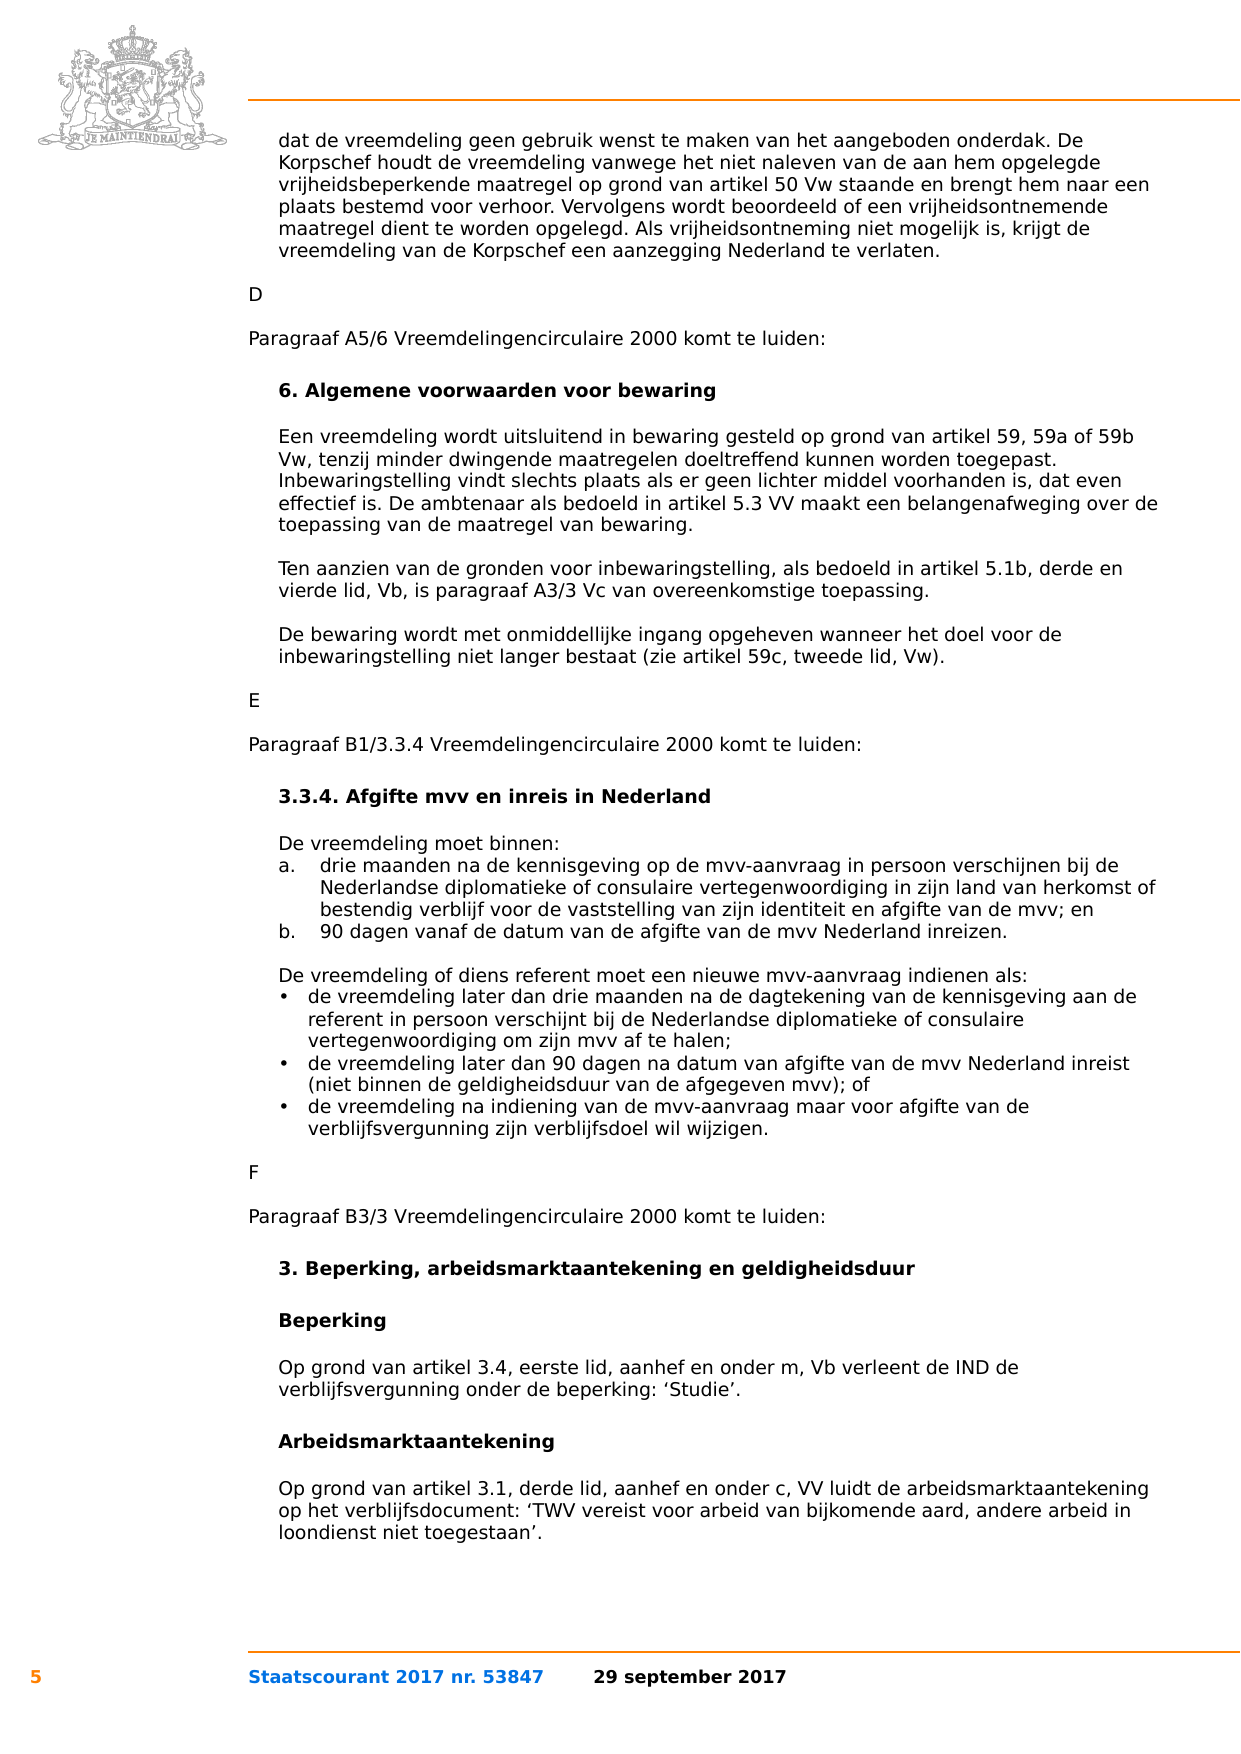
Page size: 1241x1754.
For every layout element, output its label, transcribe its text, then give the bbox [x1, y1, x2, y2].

text • de vreemdeling na indiening van de mvv-aanvraag maar voor afgifte van de verblijfsvergunning zijn verblijfsdoel wil wijzigen. [278, 1096, 1163, 1140]
text Een vreemdeling wordt uitsluitend in bewaring gesteld op grond van artikel 59, 59a of 59b Vw, tenzij minder dwingende maatregelen doeltreffend kunnen worden toegepast. Inbewaringstelling vindt slechts plaats als er geen lichter middel voorhanden is, dat even effectief is. De ambtenaar als bedoeld in artikel 5.3 VV maakt een belangenafweging over de toepassing van de maatregel van bewaring. [278, 426, 1163, 536]
text • de vreemdeling later dan 90 dagen na datum van afgifte van de mvv Nederland inreist (niet binnen de geldigheidsduur van de afgegeven mvv); of [278, 1052, 1163, 1096]
picture [38, 25, 227, 150]
subtitle 6. Algemene voorwaarden voor bewaring [278, 379, 1163, 401]
subtitle Arbeidsmarktaantekening [278, 1431, 1163, 1453]
text Ten aanzien van de gronden voor inbewaringstelling, als bedoeld in artikel 5.1b, derde en vierde lid, Vb, is paragraaf A3/3 Vc van overeenkomstige toepassing. [278, 558, 1163, 602]
subtitle 3.3.4. Afgifte mvv en inreis in Nederland [278, 786, 1163, 808]
text Paragraaf B3/3 Vreemdelingencirculaire 2000 komt te luiden: [248, 1206, 1163, 1228]
text F [248, 1162, 1163, 1184]
text a. drie maanden na de kennisgeving op de mvv-aanvraag in persoon verschijnen bij de Nederlandse diplomatieke of consulaire vertegenwoordiging in zijn land van herkomst of bestendig verblijf voor de vaststelling van zijn identiteit en afgifte van de mvv; en [278, 855, 1163, 921]
text D [248, 284, 1163, 306]
text De vreemdeling of diens referent moet een nieuwe mvv-aanvraag indienen als: [278, 964, 1163, 986]
text b. 90 dagen vanaf de datum van de afgifte van de mvv Nederland inreizen. [278, 921, 1163, 943]
text Paragraaf A5/6 Vreemdelingencirculaire 2000 komt te luiden: [248, 327, 1163, 349]
text Paragraaf B1/3.3.4 Vreemdelingencirculaire 2000 komt te luiden: [248, 734, 1163, 756]
text Op grond van artikel 3.4, eerste lid, aanhef en onder m, Vb verleent de IND de verblijfsvergunning onder de beperking: ‘Studie’. [278, 1357, 1163, 1401]
text De vreemdeling moet binnen: [278, 833, 1163, 855]
subtitle 3. Beperking, arbeidsmarktaantekening en geldigheidsduur [278, 1258, 1163, 1280]
text E [248, 690, 1163, 712]
text De bewaring wordt met onmiddellijke ingang opgeheven wanneer het doel voor de inbewaringstelling niet langer bestaat (zie artikel 59c, tweede lid, Vw). [278, 624, 1163, 668]
text • de vreemdeling later dan drie maanden na de dagtekening van de kennisgeving aan de referent in persoon verschijnt bij de Nederlandse diplomatieke of consulaire vertegenwoordiging om zijn mvv af te halen; [278, 986, 1163, 1052]
subtitle Beperking [278, 1310, 1163, 1332]
text Op grond van artikel 3.1, derde lid, aanhef en onder c, VV luidt de arbeidsmarktaantekening op het verblijfsdocument: ‘TWV vereist voor arbeid van bijkomende aard, andere arbeid in loondienst niet toegestaan’. [278, 1478, 1163, 1544]
text dat de vreemdeling geen gebruik wenst te maken van het aangeboden onderdak. De Korpschef houdt de vreemdeling vanwege het niet naleven van de aan hem opgelegde vrijheidsbeperkende maatregel op grond van artikel 50 Vw staande en brengt hem naar een plaats bestemd voor verhoor. Vervolgens wordt beoordeeld of een vrijheidsontnemende maatregel dient te worden opgelegd. Als vrijheidsontneming niet mogelijk is, krijgt de vreemdeling van de Korpschef een aanzegging Nederland te verlaten. [278, 130, 1163, 262]
